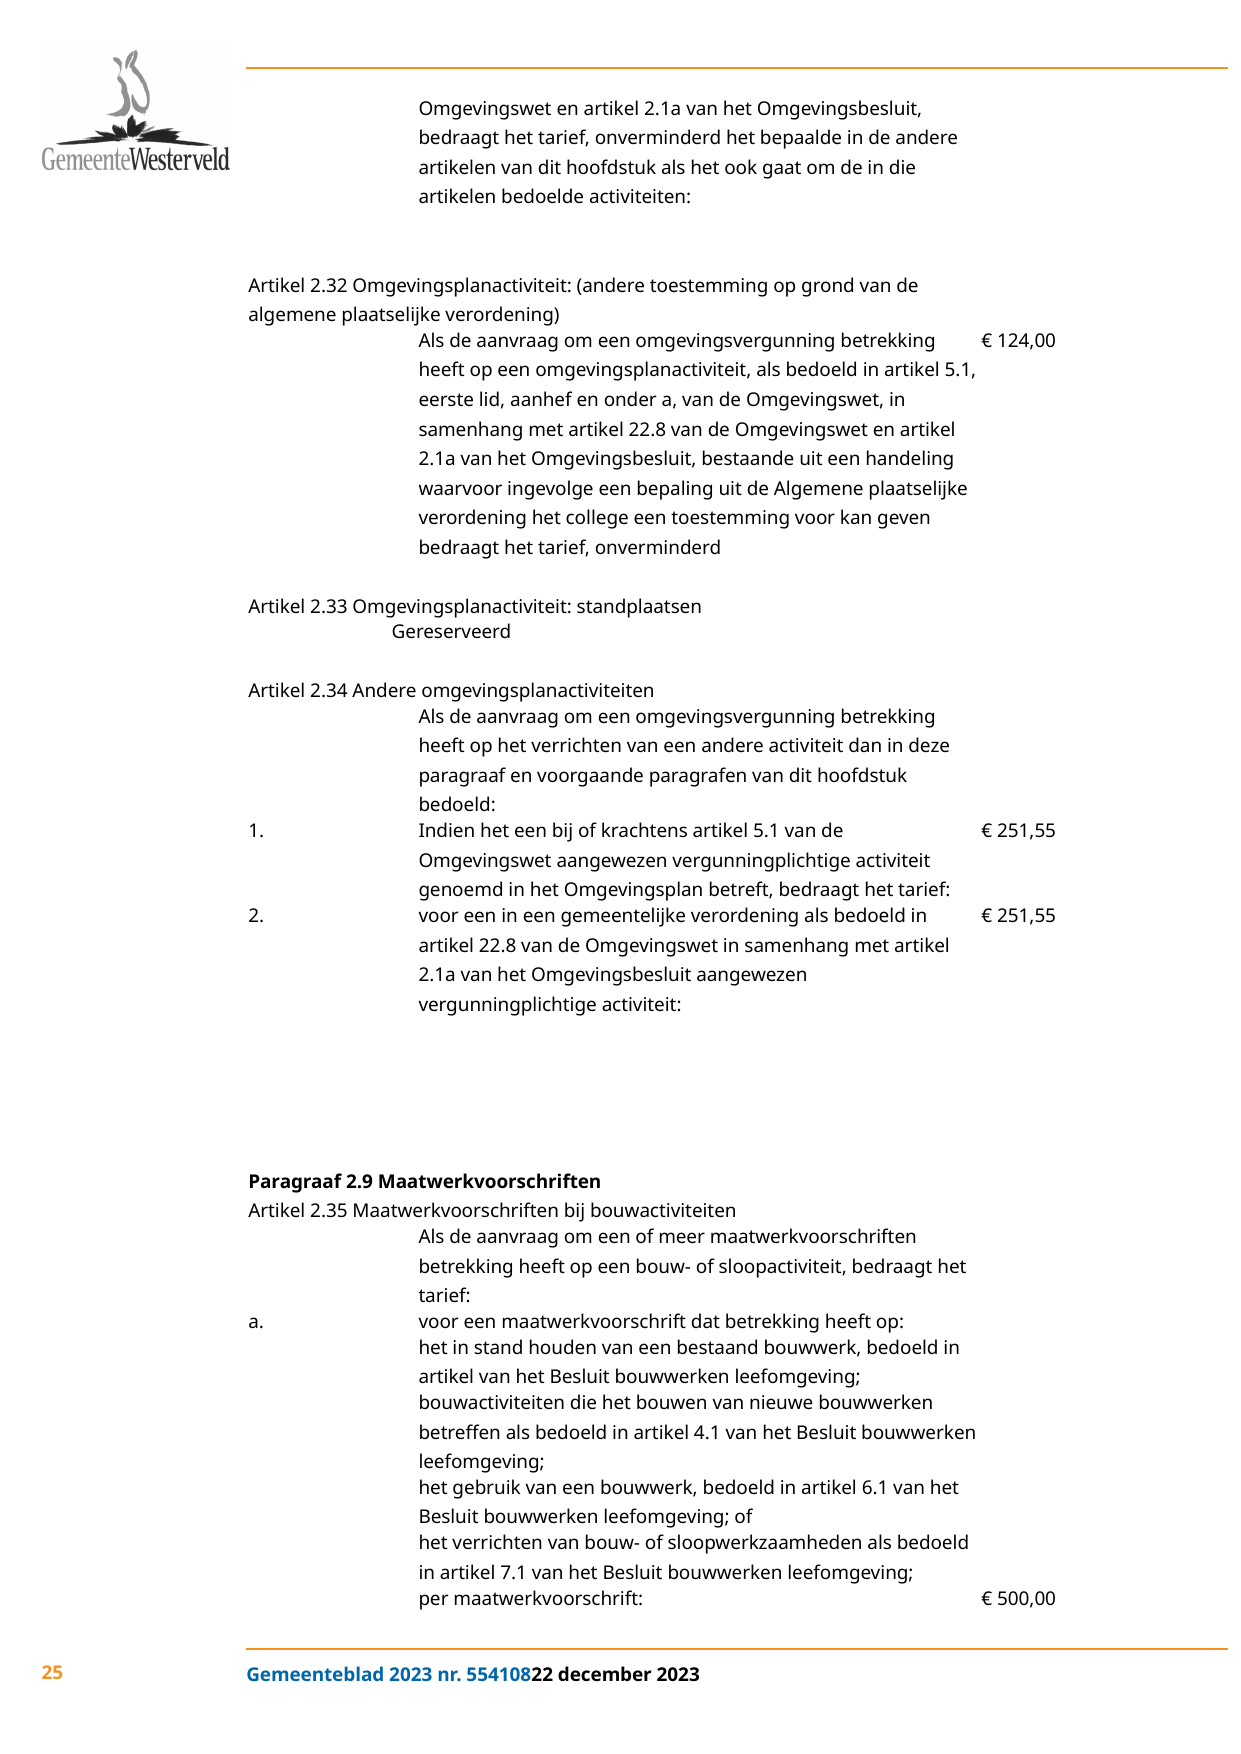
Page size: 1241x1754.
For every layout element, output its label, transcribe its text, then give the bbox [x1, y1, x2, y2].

table_header Artikel 2.35 Maatwerkvoorschriften bij bouwactiviteiten [248, 1198, 981, 1223]
table_cell [248, 619, 391, 644]
table_cell per maatwerkvoorschrift: [418, 1585, 981, 1611]
table_cell Indien het een bij of krachtens artikel 5.1 van de Omgevingswet aangewezen vergunningplichtige activiteit genoemd in het Omgevingsplan betreft, bedraagt het tarief: [418, 818, 981, 902]
table_cell € 251,55 [981, 818, 1152, 902]
table_cell [248, 1334, 418, 1389]
table_cell voor een maatwerkvoorschrift dat betrekking heeft op: [418, 1308, 981, 1334]
table_cell [1008, 619, 1152, 644]
table_cell € 251,55 [981, 902, 1152, 1017]
table_header [981, 677, 1152, 703]
table_cell [248, 95, 418, 209]
table_cell bouwactiviteiten die het bouwen van nieuwe bouwwerken betreffen als bedoeld in artikel 4.1 van het Besluit bouwwerken leefomgeving; [418, 1389, 981, 1474]
table_cell [248, 1223, 418, 1308]
table_cell [981, 1474, 1152, 1529]
table_header [865, 593, 1152, 618]
table_cell het gebruik van een bouwwerk, bedoeld in artikel 6.1 van het Besluit bouwwerken leefomgeving; of [418, 1474, 981, 1529]
table_cell [981, 1334, 1152, 1389]
table_header [981, 272, 1152, 327]
table_cell € 124,00 [981, 327, 1152, 560]
table_cell Omgevingswet en artikel 2.1a van het Omgevingsbesluit, bedraagt het tarief, onverminderd het bepaalde in de andere artikelen van dit hoofdstuk als het ook gaat om de in die artikelen bedoelde activiteiten: [418, 95, 981, 209]
table_cell [248, 1474, 418, 1529]
table_cell [981, 95, 1152, 209]
table_header [981, 1198, 1152, 1223]
table_cell € 500,00 [981, 1585, 1152, 1611]
table_cell [981, 1389, 1152, 1474]
table_cell [981, 1223, 1152, 1308]
table_cell [248, 1389, 418, 1474]
table_header Artikel 2.32 Omgevingsplanactiviteit: (andere toestemming op grond van de algemene plaatselijke verordening) [248, 272, 981, 327]
table_cell a. [248, 1308, 418, 1334]
table_cell [248, 1530, 418, 1585]
table_cell Als de aanvraag om een of meer maatwerkvoorschriften betrekking heeft op een bouw- of sloopactiviteit, bedraagt het tarief: [418, 1223, 981, 1308]
table_header Artikel 2.34 Andere omgevingsplanactiviteiten [248, 677, 981, 703]
table_cell 2. [248, 902, 418, 1017]
table_cell [981, 1308, 1152, 1334]
table_cell het verrichten van bouw- of sloopwerkzaamheden als bedoeld in artikel 7.1 van het Besluit bouwwerken leefomgeving; [418, 1530, 981, 1585]
table_cell [248, 327, 418, 560]
table_cell [981, 703, 1152, 817]
table_cell [981, 1530, 1152, 1585]
table_cell Als de aanvraag om een omgevingsvergunning betrekking heeft op het verrichten van een andere activiteit dan in deze paragraaf en voorgaande paragrafen van dit hoofdstuk bedoeld: [418, 703, 981, 817]
table_cell voor een in een gemeentelijke verordening als bedoeld in artikel 22.8 van de Omgevingswet in samenhang met artikel 2.1a van het Omgevingsbesluit aangewezen vergunningplichtige activiteit: [418, 902, 981, 1017]
table_header Artikel 2.33 Omgevingsplanactiviteit: standplaatsen [248, 593, 865, 618]
table_cell het in stand houden van een bestaand bouwwerk, bedoeld in artikel van het Besluit bouwwerken leefomgeving; [418, 1334, 981, 1389]
table_cell Gereserveerd [391, 619, 1008, 644]
table_cell Als de aanvraag om een omgevingsvergunning betrekking heeft op een omgevingsplanactiviteit, als bedoeld in artikel 5.1, eerste lid, aanhef en onder a, van de Omgevingswet, in samenhang met artikel 22.8 van de Omgevingswet en artikel 2.1a van het Omgevingsbesluit, bestaande uit een handeling waarvoor ingevolge een bepaling uit de Algemene plaatselijke verordening het college een toestemming voor kan geven bedraagt het tarief, onverminderd [418, 327, 981, 560]
picture [41, 47, 231, 172]
table_cell [248, 703, 418, 817]
text Paragraaf 2.9 Maatwerkvoorschriften [248, 1168, 1152, 1194]
table_cell [248, 1585, 418, 1611]
table_cell 1. [248, 818, 418, 902]
